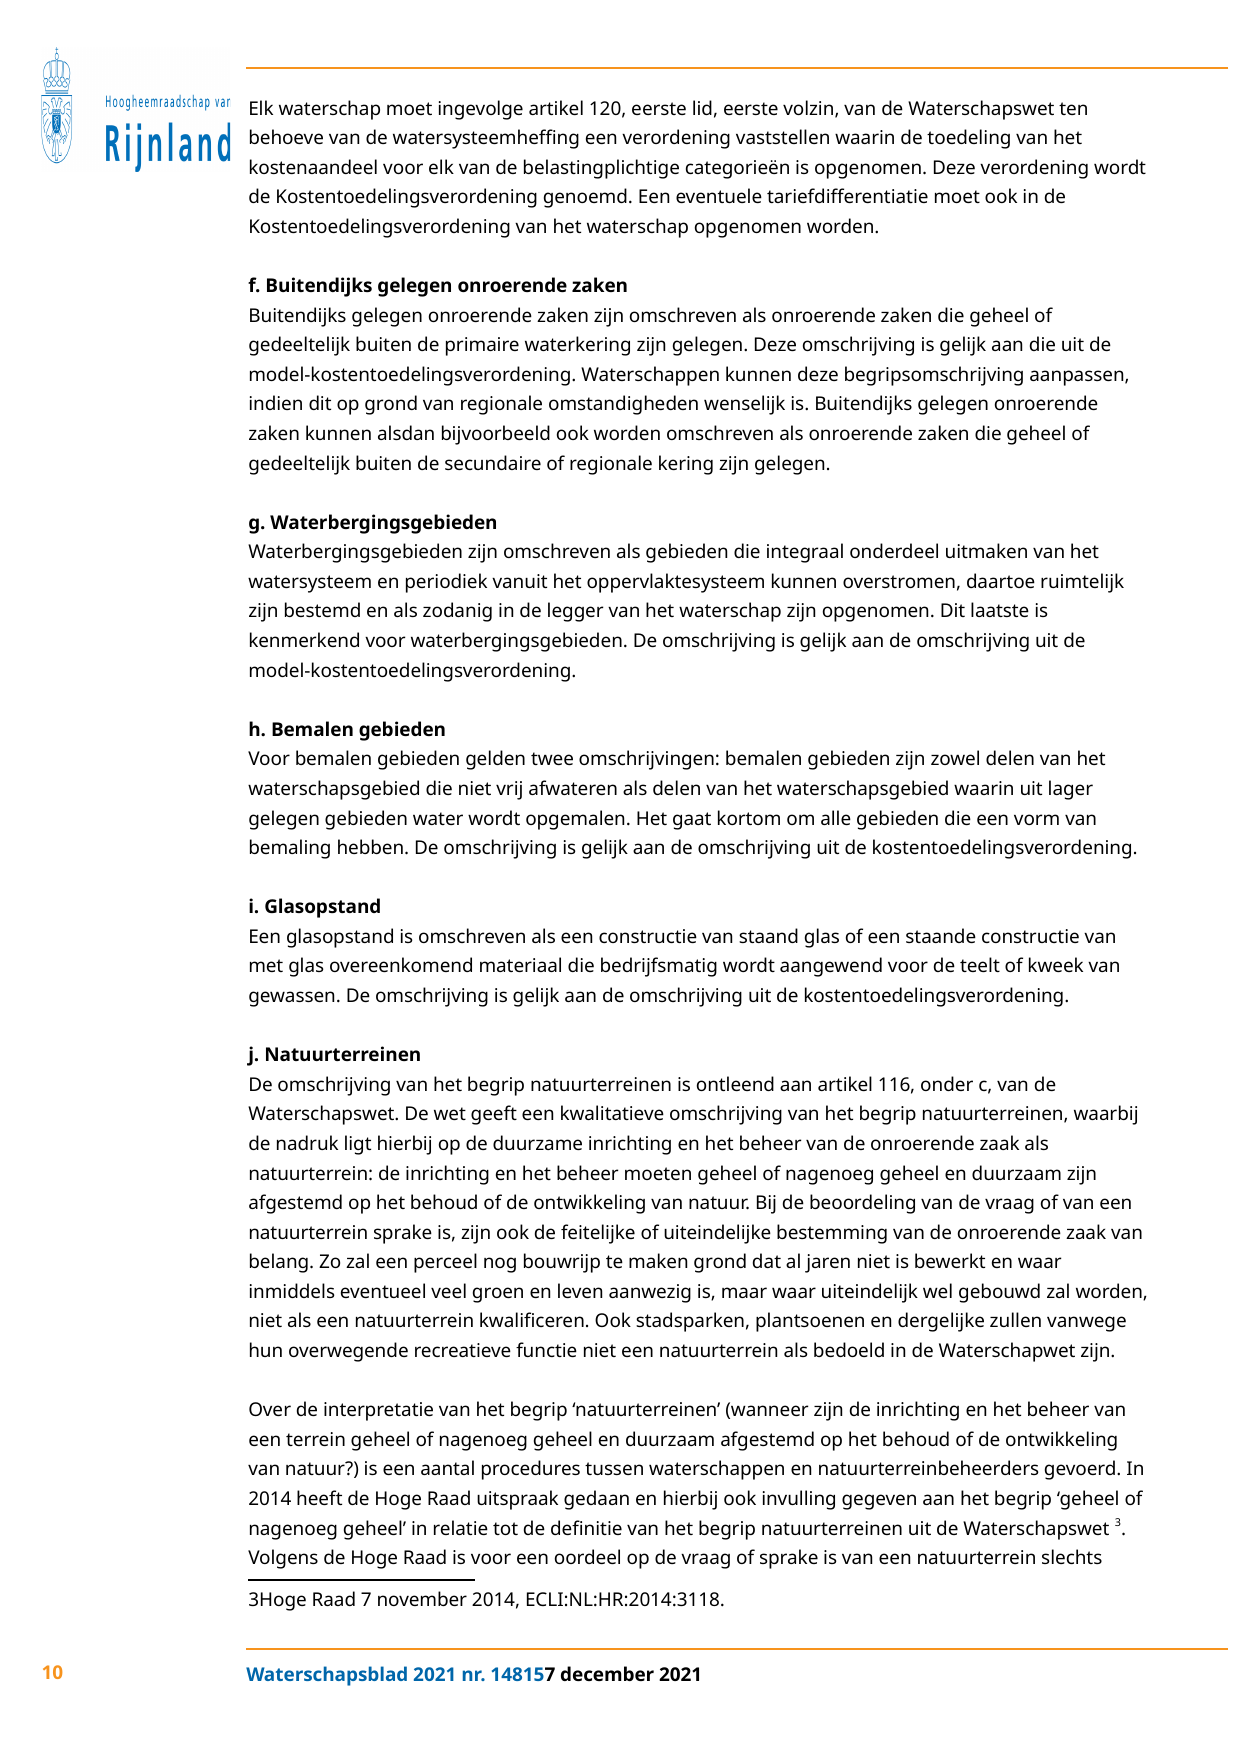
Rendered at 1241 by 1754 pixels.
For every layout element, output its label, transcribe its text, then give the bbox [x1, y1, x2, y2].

text Een glasopstand is omschreven als een constructie van staand glas of een staande constructie van met glas overeenkomend materiaal die bedrijfsmatig wordt aangewend voor de teelt of kweek van gewassen. De omschrijving is gelijk aan de omschrijving uit de kostentoedelingsverordening. [248, 923, 1152, 1008]
text De omschrijving van het begrip natuurterreinen is ontleend aan artikel 116, onder c, van de Waterschapswet. De wet geeft een kwalitatieve omschrijving van het begrip natuurterreinen, waarbij de nadruk ligt hierbij op de duurzame inrichting en het beheer van de onroerende zaak als natuurterrein: de inrichting en het beheer moeten geheel of nagenoeg geheel en duurzaam zijn afgestemd op het behoud of de ontwikkeling van natuur. Bij de beoordeling van de vraag of van een natuurterrein sprake is, zijn ook de feitelijke of uiteindelijke bestemming van de onroerende zaak van belang. Zo zal een perceel nog bouwrijp te maken grond dat al jaren niet is bewerkt en waar inmiddels eventueel veel groen en leven aanwezig is, maar waar uiteindelijk wel gebouwd zal worden, niet als een natuurterrein kwalificeren. Ook stadsparken, plantsoenen en dergelijke zullen vanwege hun overwegende recreatieve functie niet een natuurterrein als bedoeld in de Waterschapwet zijn. [248, 1071, 1152, 1363]
text Elk waterschap moet ingevolge artikel 120, eerste lid, eerste volzin, van de Waterschapswet ten behoeve van de watersysteemheffing een verordening vaststellen waarin de toedeling van het kostenaandeel voor elk van de belastingplichtige categorieën is opgenomen. Deze verordening wordt de Kostentoedelingsverordening genoemd. Een eventuele tariefdifferentiatie moet ook in de Kostentoedelingsverordening van het waterschap opgenomen worden. [248, 95, 1152, 239]
text Over de interpretatie van het begrip ‘natuurterreinen’ (wanneer zijn de inrichting en het beheer van een terrein geheel of nagenoeg geheel en duurzaam afgestemd op het behoud of de ontwikkeling van natuur?) is een aantal procedures tussen waterschappen en natuurterreinbeheerders gevoerd. In 2014 heeft de Hoge Raad uitspraak gedaan en hierbij ook invulling gegeven aan het begrip ‘geheel of nagenoeg geheel’ in relatie tot de definitie van het begrip natuurterreinen uit de Waterschapswet . Volgens de Hoge Raad is voor een oordeel op de vraag of sprake is van een natuurterrein slechts [248, 1396, 1152, 1570]
text Hoge Raad 7 november 2014, ECLI:NL:HR:2014:3118. [248, 1586, 1152, 1612]
text Buitendijks gelegen onroerende zaken zijn omschreven als onroerende zaken die geheel of gedeeltelijk buiten de primaire waterkering zijn gelegen. Deze omschrijving is gelijk aan die uit de model-kostentoedelingsverordening. Waterschappen kunnen deze begripsomschrijving aanpassen, indien dit op grond van regionale omstandigheden wenselijk is. Buitendijks gelegen onroerende zaken kunnen alsdan bijvoorbeeld ook worden omschreven als onroerende zaken die geheel of gedeeltelijk buiten de secundaire of regionale kering zijn gelegen. [248, 302, 1152, 476]
text j. Natuurterreinen [248, 1041, 1152, 1067]
text h. Bemalen gebieden [248, 716, 1152, 742]
text i. Glasopstand [248, 893, 1152, 919]
text g. Waterbergingsgebieden [248, 509, 1152, 535]
text Voor bemalen gebieden gelden twee omschrijvingen: bemalen gebieden zijn zowel delen van het waterschapsgebied die niet vrij afwateren als delen van het waterschapsgebied waarin uit lager gelegen gebieden water wordt opgemalen. Het gaat kortom om alle gebieden die een vorm van bemaling hebben. De omschrijving is gelijk aan de omschrijving uit de kostentoedelingsverordening. [248, 746, 1152, 860]
text Waterbergingsgebieden zijn omschreven als gebieden die integraal onderdeel uitmaken van het watersysteem en periodiek vanuit het oppervlaktesysteem kunnen overstromen, daartoe ruimtelijk zijn bestemd en als zodanig in de legger van het waterschap zijn opgenomen. Dit laatste is kenmerkend voor waterbergingsgebieden. De omschrijving is gelijk aan de omschrijving uit de model-kostentoedelingsverordening. [248, 538, 1152, 683]
text f. Buitendijks gelegen onroerende zaken [248, 272, 1152, 298]
picture [41, 47, 231, 172]
